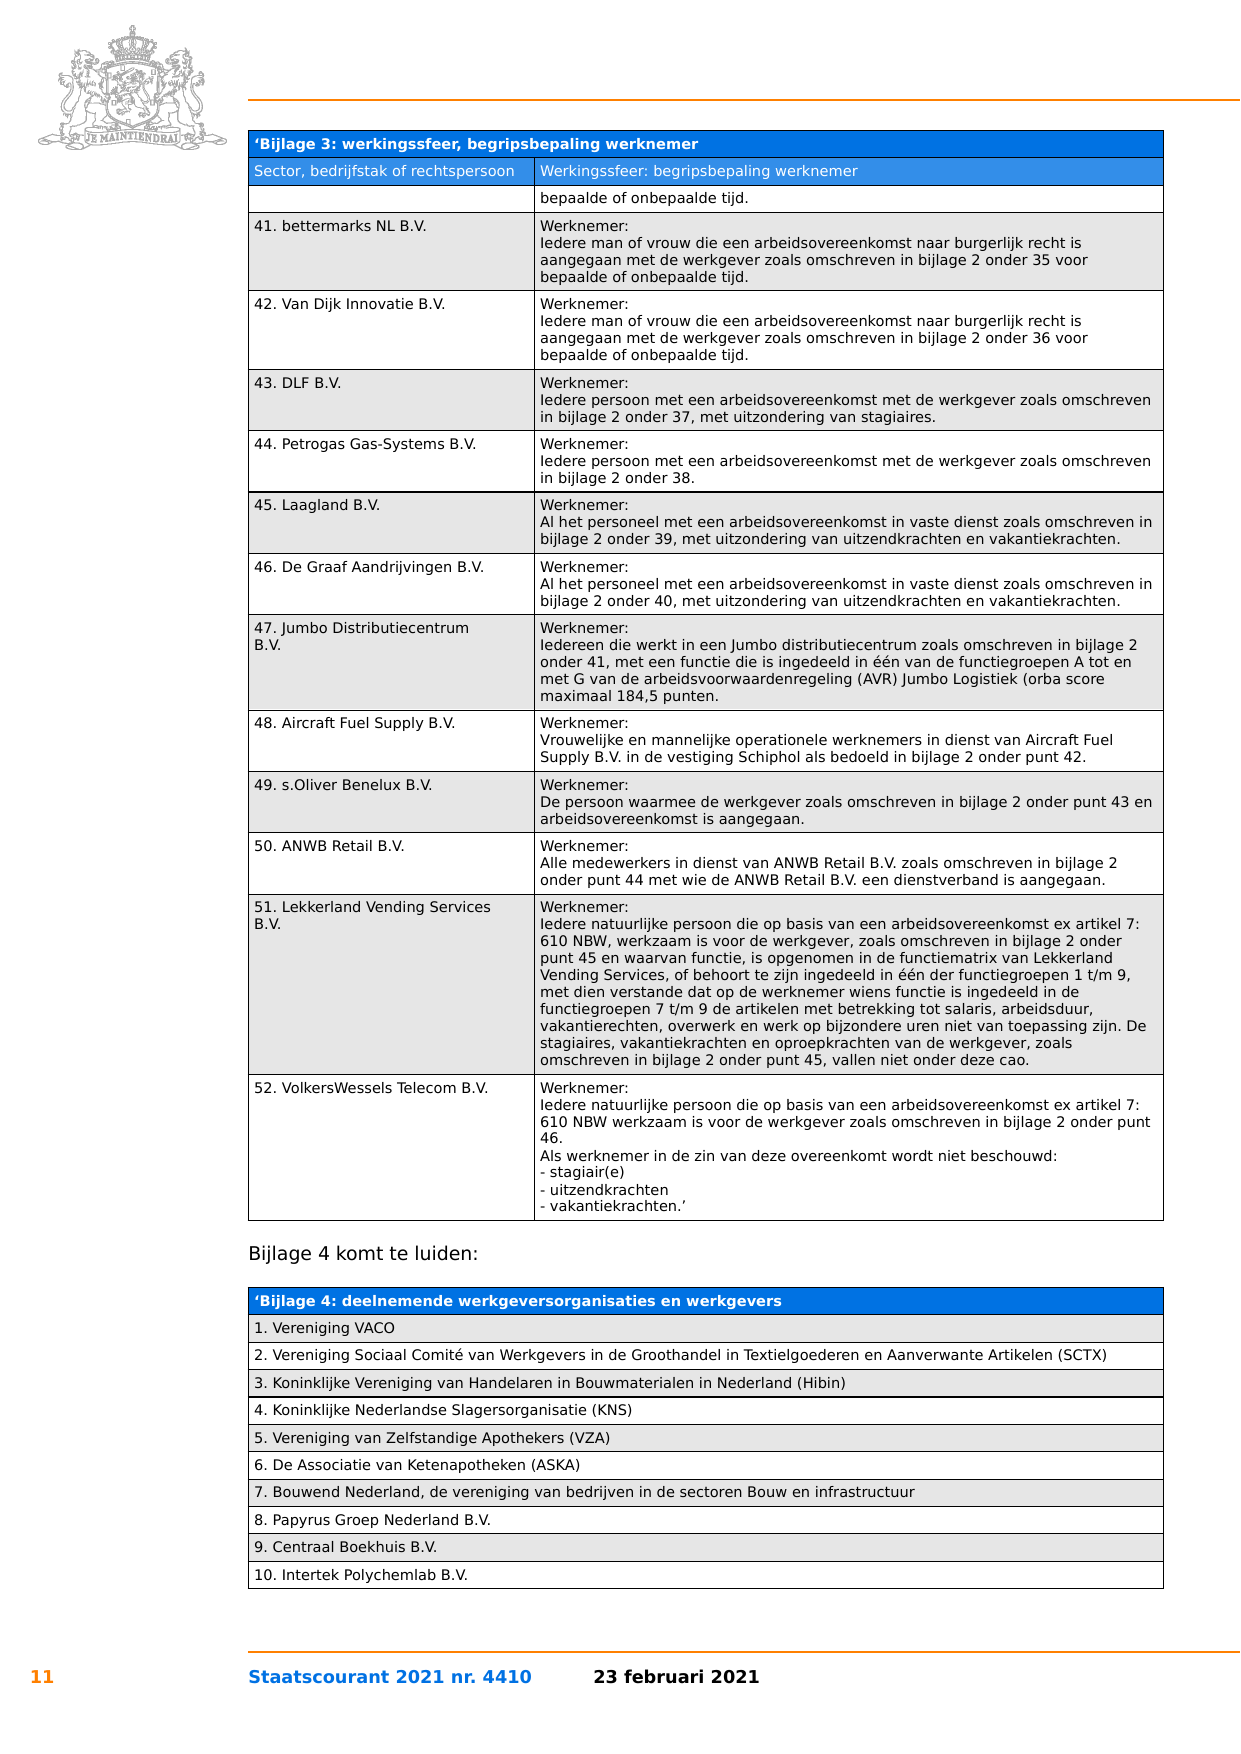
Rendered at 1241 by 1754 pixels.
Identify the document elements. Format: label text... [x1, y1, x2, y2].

table_cell 3. Koninklijke Vereniging van Handelaren in Bouwmaterialen in Nederland (Hibin) [249, 1370, 1163, 1396]
table_cell 46. De Graaf Aandrijvingen B.V. [249, 554, 534, 614]
table_cell 47. Jumbo Distributiecentrum B.V. [249, 615, 534, 709]
table_cell 9. Centraal Boekhuis B.V. [249, 1534, 1163, 1561]
table_cell Werknemer: Iedere man of vrouw die een arbeidsovereenkomst naar burgerlijk recht is aangegaan met de werkgever zoals omschreven in bijlage 2 onder 36 voor bepaalde of onbepaalde tijd. [535, 291, 1163, 369]
table_cell 50. ANWB Retail B.V. [249, 833, 534, 893]
table_cell 2. Vereniging Sociaal Comité van Werkgevers in de Groothandel in Textielgoederen en Aanverwante Artikelen (SCTX) [249, 1343, 1163, 1369]
text Bijlage 4 komt te luiden: [248, 1243, 1163, 1265]
table_cell Werknemer: Iedereen die werkt in een Jumbo distributiecentrum zoals omschreven in bijlage 2 onder 41, met een functie die is ingedeeld in één van de functiegroepen A tot en met G van de arbeidsvoorwaardenregeling (AVR) Jumbo Logistiek (orba score maximaal 184,5 punten. [535, 615, 1163, 709]
table_cell 41. bettermarks NL B.V. [249, 213, 534, 290]
table_cell Werknemer: Alle medewerkers in dienst van ANWB Retail B.V. zoals omschreven in bijlage 2 onder punt 44 met wie de ANWB Retail B.V. een dienstverband is aangegaan. [535, 833, 1163, 893]
table_cell 52. VolkersWessels Telecom B.V. [249, 1075, 534, 1220]
table_cell [249, 186, 534, 212]
table_cell Sector, bedrijfstak of rechtspersoon [249, 158, 534, 185]
table_cell Werknemer: Iedere man of vrouw die een arbeidsovereenkomst naar burgerlijk recht is aangegaan met de werkgever zoals omschreven in bijlage 2 onder 35 voor bepaalde of onbepaalde tijd. [535, 213, 1163, 290]
table_cell Werknemer: Iedere natuurlijke persoon die op basis van een arbeidsovereenkomst ex artikel 7: 610 NBW, werkzaam is voor de werkgever, zoals omschreven in bijlage 2 onder punt 45 en waarvan functie, is opgenomen in de functiematrix van Lekkerland Vending Services, of behoort te zijn ingedeeld in één der functiegroepen 1 t/m 9, met dien verstande dat op de werknemer wiens functie is ingedeeld in de functiegroepen 7 t/m 9 de artikelen met betrekking tot salaris, arbeidsduur, vakantierechten, overwerk en werk op bijzondere uren niet van toepassing zijn. De stagiaires, vakantiekrachten en oproepkrachten van de werkgever, zoals omschreven in bijlage 2 onder punt 45, vallen niet onder deze cao. [535, 895, 1163, 1074]
table_cell 49. s.Oliver Benelux B.V. [249, 772, 534, 832]
table_header ‘Bijlage 4: deelnemende werkgeversorganisaties en werkgevers [249, 1288, 1163, 1314]
picture [38, 25, 227, 150]
table_cell 5. Vereniging van Zelfstandige Apothekers (VZA) [249, 1425, 1163, 1451]
table_cell Werknemer: De persoon waarmee de werkgever zoals omschreven in bijlage 2 onder punt 43 en arbeidsovereenkomst is aangegaan. [535, 772, 1163, 832]
table_cell Werknemer: Iedere persoon met een arbeidsovereenkomst met de werkgever zoals omschreven in bijlage 2 onder 37, met uitzondering van stagiaires. [535, 370, 1163, 430]
table_cell 7. Bouwend Nederland, de vereniging van bedrijven in de sectoren Bouw en infrastructuur [249, 1480, 1163, 1506]
table_cell 6. De Associatie van Ketenapotheken (ASKA) [249, 1452, 1163, 1478]
table_cell 4. Koninklijke Nederlandse Slagersorganisatie (KNS) [249, 1398, 1163, 1424]
table_cell 45. Laagland B.V. [249, 493, 534, 553]
table_cell 42. Van Dijk Innovatie B.V. [249, 291, 534, 369]
table_cell 1. Vereniging VACO [249, 1315, 1163, 1342]
table_cell 48. Aircraft Fuel Supply B.V. [249, 711, 534, 771]
table_cell Werknemer: Al het personeel met een arbeidsovereenkomst in vaste dienst zoals omschreven in bijlage 2 onder 39, met uitzondering van uitzendkrachten en vakantiekrachten. [535, 493, 1163, 553]
table_cell Werknemer: Iedere persoon met een arbeidsovereenkomst met de werkgever zoals omschreven in bijlage 2 onder 38. [535, 431, 1163, 491]
table_cell bepaalde of onbepaalde tijd. [535, 186, 1163, 212]
table_cell Werknemer: Iedere natuurlijke persoon die op basis van een arbeidsovereenkomst ex artikel 7: 610 NBW werkzaam is voor de werkgever zoals omschreven in bijlage 2 onder punt 46. Als werknemer in de zin van deze overeenkomt wordt niet beschouwd: - stagiair(e) - uitzendkrachten - vakantiekrachten.’ [535, 1075, 1163, 1220]
table_cell Werknemer: Al het personeel met een arbeidsovereenkomst in vaste dienst zoals omschreven in bijlage 2 onder 40, met uitzondering van uitzendkrachten en vakantiekrachten. [535, 554, 1163, 614]
table_header ‘Bijlage 3: werkingssfeer, begripsbepaling werknemer [249, 131, 1163, 157]
table_cell 8. Papyrus Groep Nederland B.V. [249, 1507, 1163, 1533]
table_cell 10. Intertek Polychemlab B.V. [249, 1562, 1163, 1588]
table_cell Werkingssfeer: begripsbepaling werknemer [535, 158, 1163, 185]
table_cell 51. Lekkerland Vending Services B.V. [249, 895, 534, 1074]
table_cell 43. DLF B.V. [249, 370, 534, 430]
table_cell Werknemer: Vrouwelijke en mannelijke operationele werknemers in dienst van Aircraft Fuel Supply B.V. in de vestiging Schiphol als bedoeld in bijlage 2 onder punt 42. [535, 711, 1163, 771]
table_cell 44. Petrogas Gas-Systems B.V. [249, 431, 534, 491]
